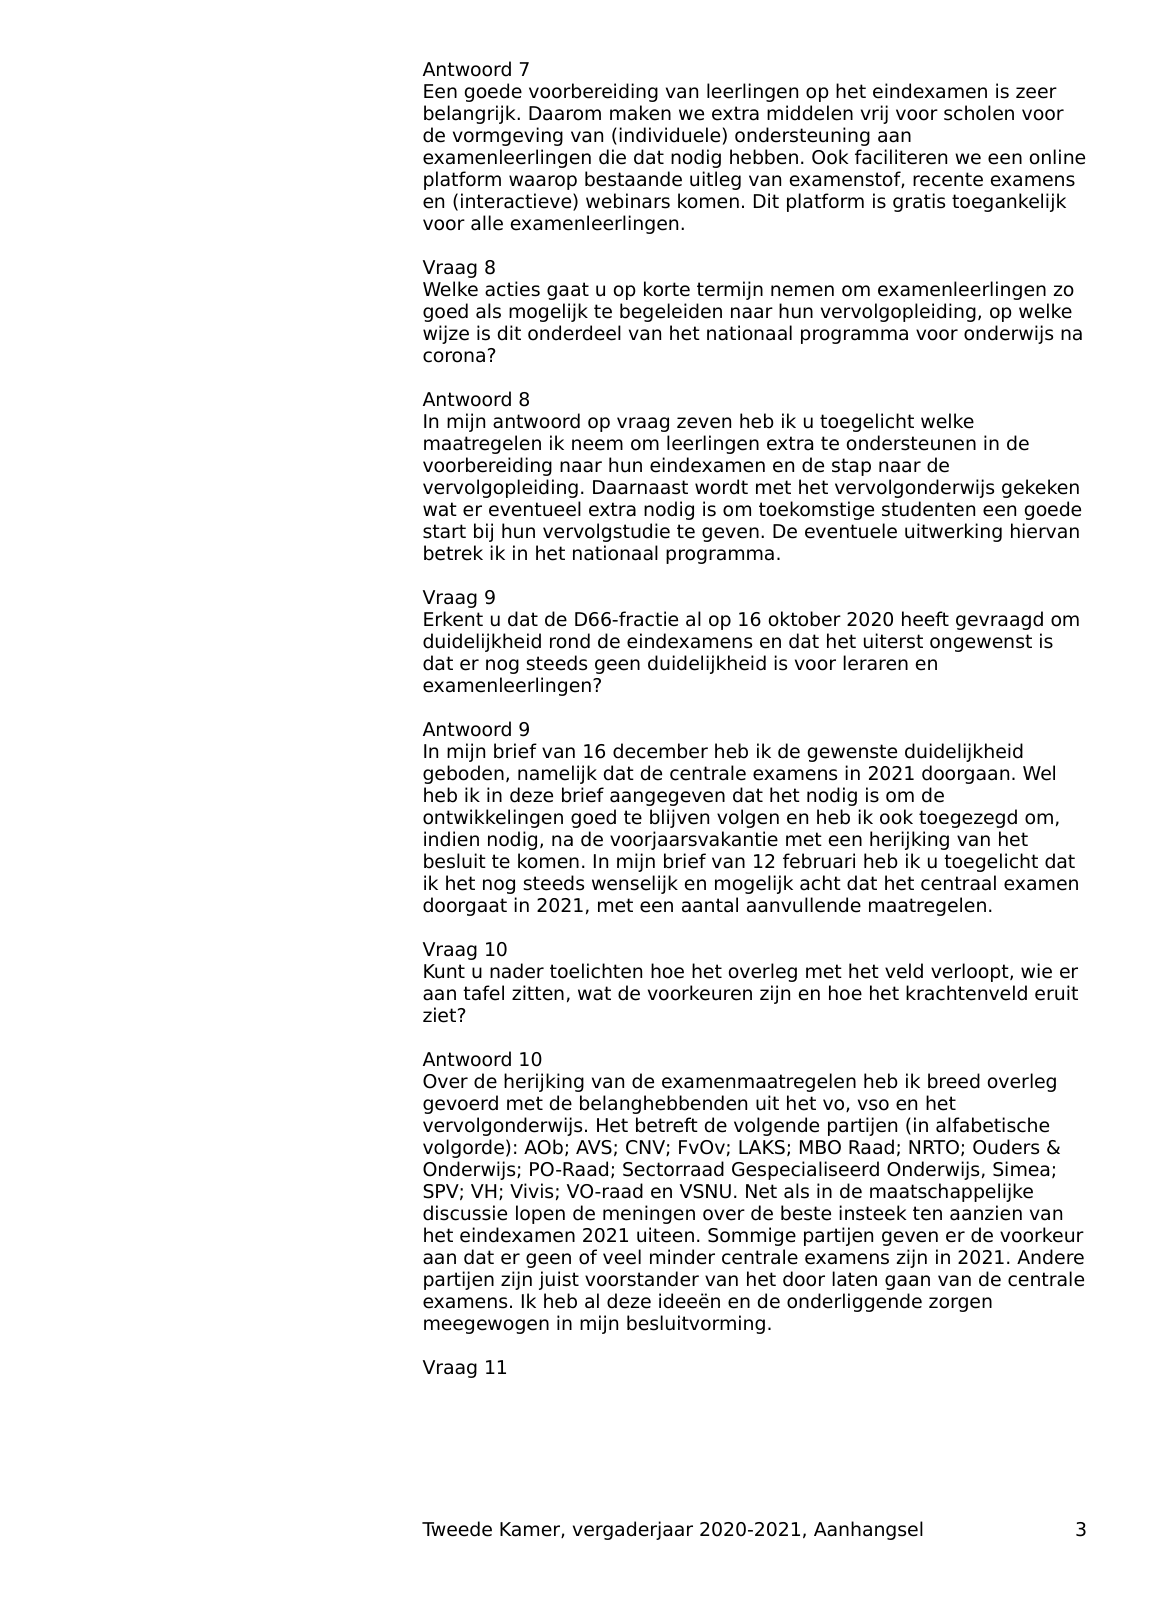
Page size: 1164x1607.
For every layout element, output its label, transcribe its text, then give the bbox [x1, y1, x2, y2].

text Vraag 10 [422, 939, 1087, 961]
text Vraag 11 [422, 1357, 1087, 1379]
text Erkent u dat de D66-fractie al op 16 oktober 2020 heeft gevraagd om duidelijkheid rond de eindexamens en dat het uiterst ongewenst is dat er nog steeds geen duidelijkheid is voor leraren en examenleerlingen? [422, 609, 1087, 697]
text Een goede voorbereiding van leerlingen op het eindexamen is zeer belangrijk. Daarom maken we extra middelen vrij voor scholen voor de vormgeving van (individuele) ondersteuning aan examenleerlingen die dat nodig hebben. Ook faciliteren we een online platform waarop bestaande uitleg van examenstof, recente examens en (interactieve) webinars komen. Dit platform is gratis toegankelijk voor alle examenleerlingen. [422, 81, 1087, 235]
text Antwoord 7 [422, 59, 1087, 81]
text Over de herijking van de examenmaatregelen heb ik breed overleg gevoerd met de belanghebbenden uit het vo, vso en het vervolgonderwijs. Het betreft de volgende partijen (in alfabetische volgorde): AOb; AVS; CNV; FvOv; LAKS; MBO Raad; NRTO; Ouders & Onderwijs; PO-Raad; Sectorraad Gespecialiseerd Onderwijs, Simea; SPV; VH; Vivis; VO-raad en VSNU. Net als in de maatschappelijke discussie lopen de meningen over de beste insteek ten aanzien van het eindexamen 2021 uiteen. Sommige partijen geven er de voorkeur aan dat er geen of veel minder centrale examens zijn in 2021. Andere partijen zijn juist voorstander van het door laten gaan van de centrale examens. Ik heb al deze ideeën en de onderliggende zorgen meegewogen in mijn besluitvorming. [422, 1071, 1087, 1335]
text In mijn antwoord op vraag zeven heb ik u toegelicht welke maatregelen ik neem om leerlingen extra te ondersteunen in de voorbereiding naar hun eindexamen en de stap naar de vervolgopleiding. Daarnaast wordt met het vervolgonderwijs gekeken wat er eventueel extra nodig is om toekomstige studenten een goede start bij hun vervolgstudie te geven. De eventuele uitwerking hiervan betrek ik in het nationaal programma. [422, 411, 1087, 565]
text Kunt u nader toelichten hoe het overleg met het veld verloopt, wie er aan tafel zitten, wat de voorkeuren zijn en hoe het krachtenveld eruit ziet? [422, 961, 1087, 1027]
text Welke acties gaat u op korte termijn nemen om examenleerlingen zo goed als mogelijk te begeleiden naar hun vervolgopleiding, op welke wijze is dit onderdeel van het nationaal programma voor onderwijs na corona? [422, 279, 1087, 367]
text Vraag 9 [422, 587, 1087, 609]
text Vraag 8 [422, 257, 1087, 279]
text Antwoord 9 [422, 719, 1087, 741]
text Antwoord 10 [422, 1049, 1087, 1071]
text Antwoord 8 [422, 389, 1087, 411]
text In mijn brief van 16 december heb ik de gewenste duidelijkheid geboden, namelijk dat de centrale examens in 2021 doorgaan. Wel heb ik in deze brief aangegeven dat het nodig is om de ontwikkelingen goed te blijven volgen en heb ik ook toegezegd om, indien nodig, na de voorjaarsvakantie met een herijking van het besluit te komen. In mijn brief van 12 februari heb ik u toegelicht dat ik het nog steeds wenselijk en mogelijk acht dat het centraal examen doorgaat in 2021, met een aantal aanvullende maatregelen. [422, 741, 1087, 917]
